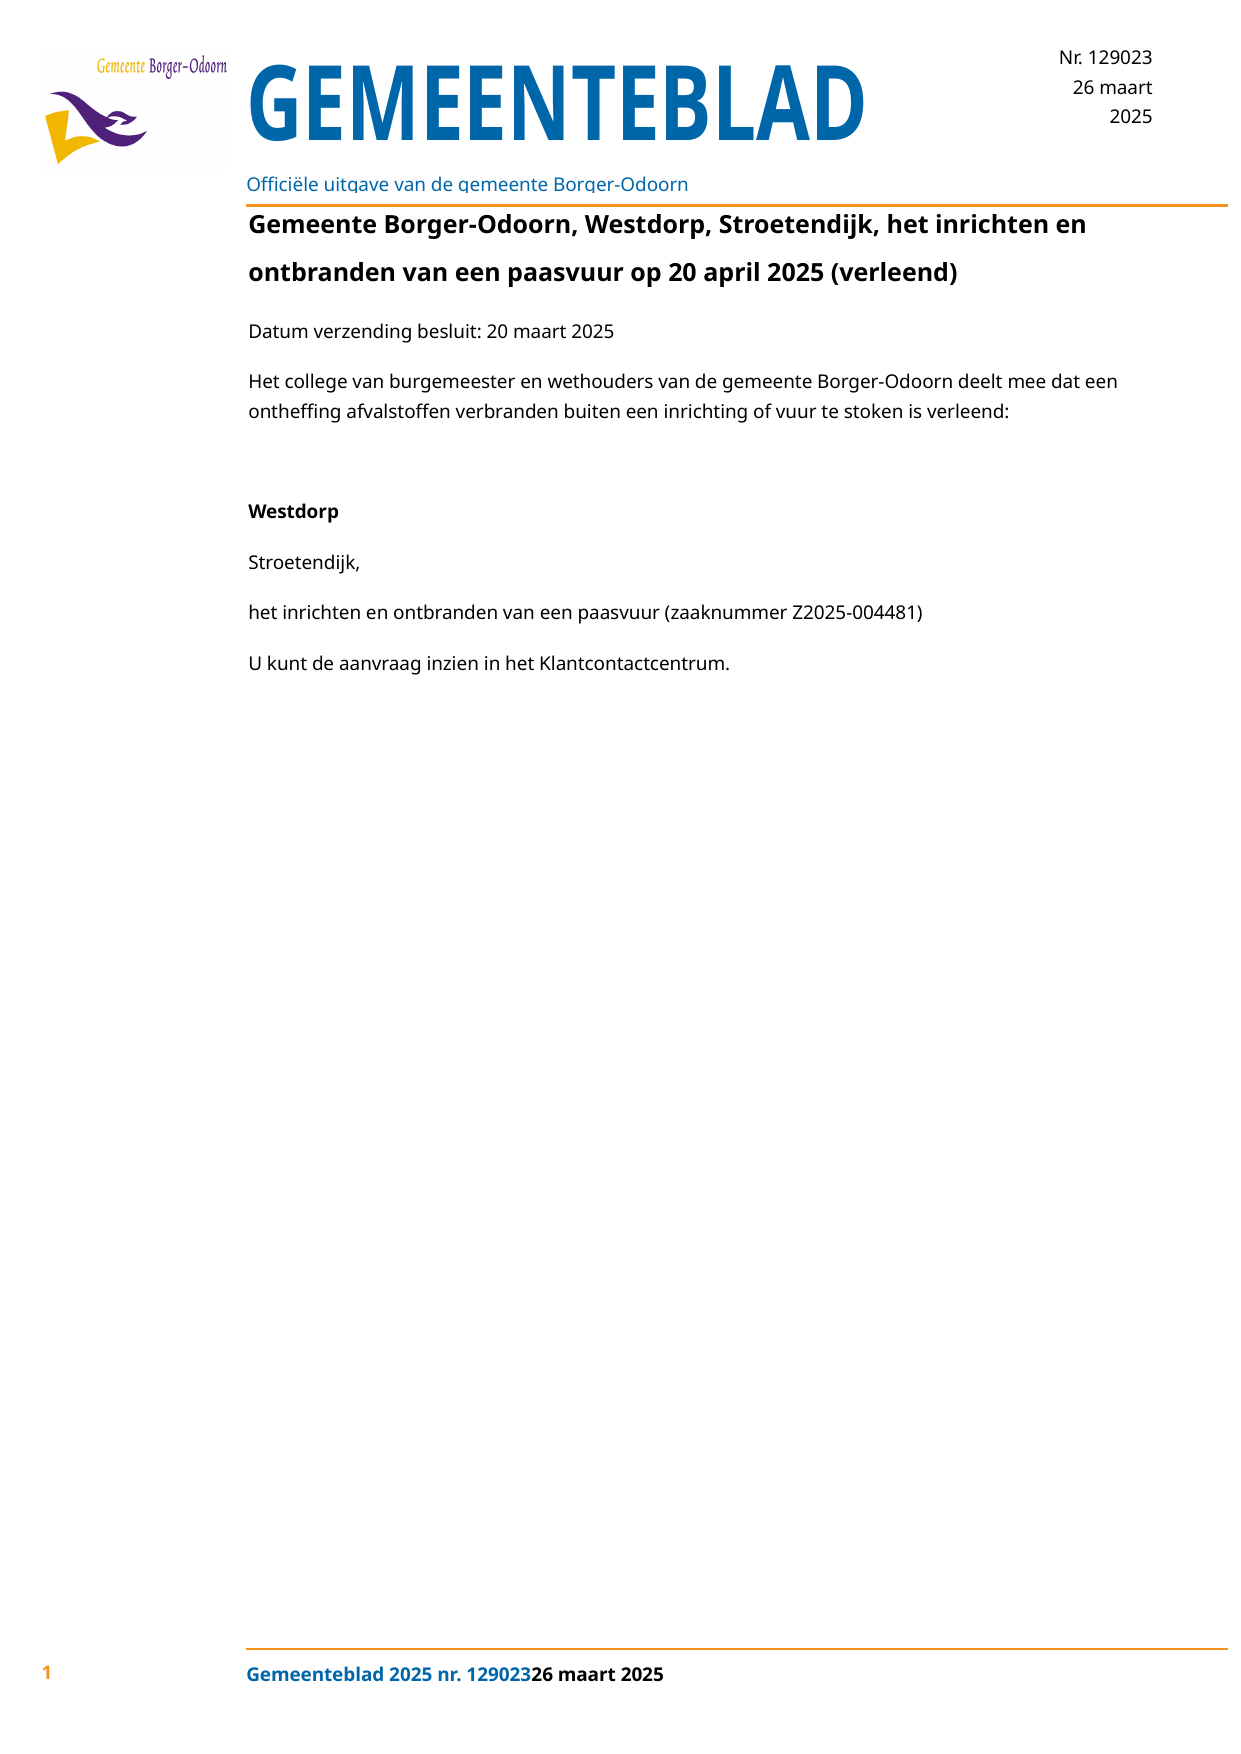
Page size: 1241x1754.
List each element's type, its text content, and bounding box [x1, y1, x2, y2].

text U kunt de aanvraag inzien in het Klantcontactcentrum. [248, 650, 1152, 676]
text Datum verzending besluit: 20 maart 2025 [248, 318, 1152, 344]
picture [41, 47, 231, 172]
text Gemeente Borger-Odoorn, Westdorp, Stroetendijk, het inrichten en ontbranden van een paasvuur op 20 april 2025 (verleend) [248, 207, 1152, 288]
text Westdorp [248, 499, 1152, 524]
text het inrichten en ontbranden van een paasvuur (zaaknummer Z2025-004481) [248, 599, 1152, 625]
text Stroetendijk, [248, 549, 1152, 575]
text Het college van burgemeester en wethouders van de gemeente Borger-Odoorn deelt mee dat een ontheffing afvalstoffen verbranden buiten een inrichting of vuur te stoken is verleend: [248, 368, 1152, 424]
